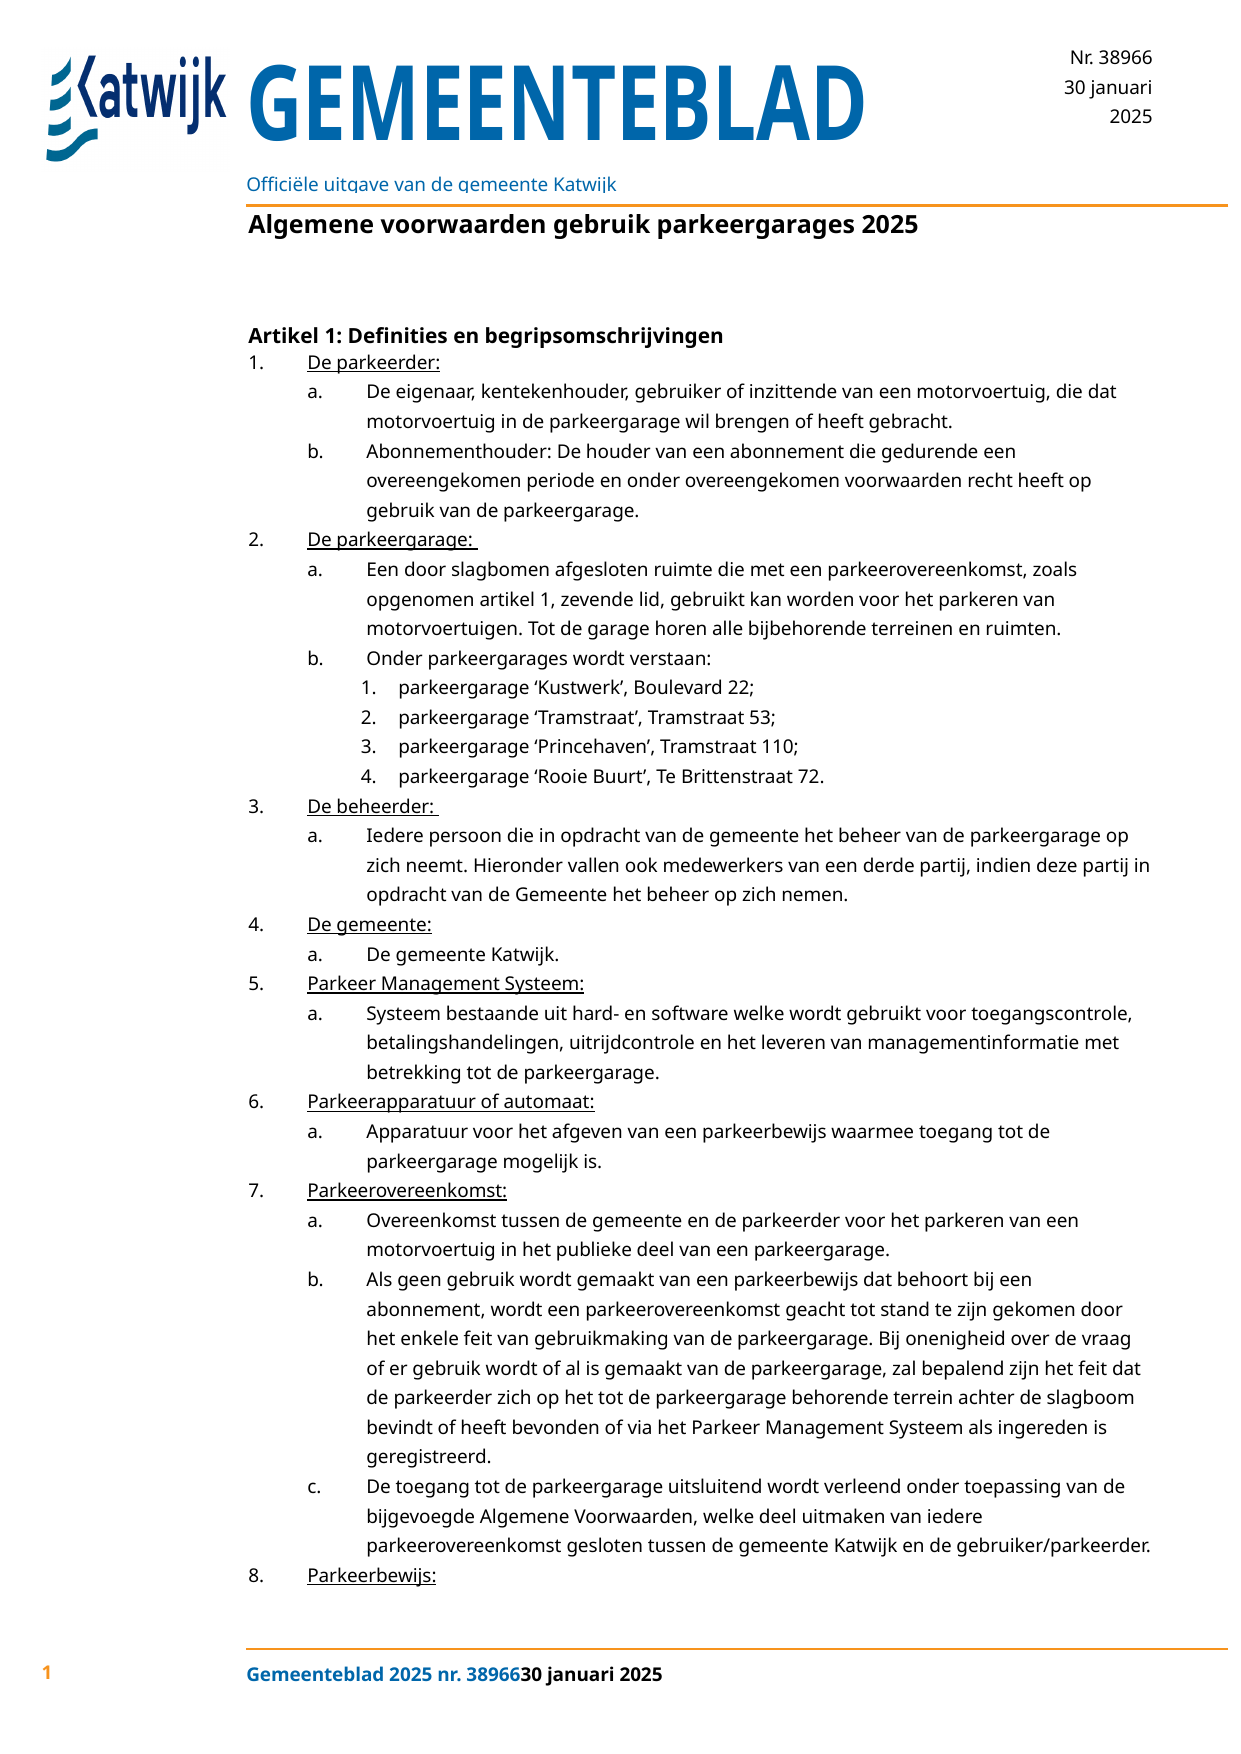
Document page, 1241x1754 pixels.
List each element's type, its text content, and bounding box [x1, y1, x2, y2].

list De gemeente Katwijk. [307, 941, 1152, 967]
list Parkeer Management Systeem: [248, 970, 1152, 996]
list Systeem bestaande uit hard- en software welke wordt gebruikt voor toegangscontrole, betalingshandelingen, uitrijdcontrole en het leveren van managementinformatie met betrekking tot de parkeergarage. [307, 1000, 1152, 1085]
list De gemeente: [248, 911, 1152, 937]
list Parkeerbewijs: [248, 1562, 1152, 1588]
list parkeergarage ‘Kustwerk’, Boulevard 22; [361, 674, 1152, 700]
list De eigenaar, kentekenhouder, gebruiker of inzittende van een motorvoertuig, die dat motorvoertuig in de parkeergarage wil brengen of heeft gebracht. [307, 379, 1152, 434]
list Iedere persoon die in opdracht van de gemeente het beheer van de parkeergarage op zich neemt. Hieronder vallen ook medewerkers van een derde partij, indien deze partij in opdracht van de Gemeente het beheer op zich nemen. [307, 822, 1152, 907]
list Parkeerapparatuur of automaat: [248, 1089, 1152, 1114]
picture [41, 47, 231, 172]
text Artikel 1: Definities en begripsomschrijvingen [248, 321, 1152, 349]
text Algemene voorwaarden gebruik parkeergarages 2025 [248, 207, 1152, 241]
list Onder parkeergarages wordt verstaan: [307, 645, 1152, 671]
list parkeergarage ‘Rooie Buurt’, Te Brittenstraat 72. [361, 763, 1152, 789]
list parkeergarage ‘Princehaven’, Tramstraat 110; [361, 734, 1152, 759]
list De parkeerder: [248, 349, 1152, 375]
list De beheerder: [248, 793, 1152, 819]
list Abonnementhouder: De houder van een abonnement die gedurende een overeengekomen periode en onder overeengekomen voorwaarden recht heeft op gebruik van de parkeergarage. [307, 438, 1152, 523]
list De parkeergarage: [248, 527, 1152, 552]
list De toegang tot de parkeergarage uitsluitend wordt verleend onder toepassing van de bijgevoegde Algemene Voorwaarden, welke deel uitmaken van iedere parkeerovereenkomst gesloten tussen de gemeente Katwijk en de gebruiker/parkeerder. [307, 1473, 1152, 1558]
list Overeenkomst tussen de gemeente en de parkeerder voor het parkeren van een motorvoertuig in het publieke deel van een parkeergarage. [307, 1207, 1152, 1262]
list Parkeerovereenkomst: [248, 1177, 1152, 1203]
list Apparatuur voor het afgeven van een parkeerbewijs waarmee toegang tot de parkeergarage mogelijk is. [307, 1118, 1152, 1174]
list Een door slagbomen afgesloten ruimte die met een parkeerovereenkomst, zoals opgenomen artikel 1, zevende lid, gebruikt kan worden voor het parkeren van motorvoertuigen. Tot de garage horen alle bijbehorende terreinen en ruimten. [307, 556, 1152, 641]
list Als geen gebruik wordt gemaakt van een parkeerbewijs dat behoort bij een abonnement, wordt een parkeerovereenkomst geacht tot stand te zijn gekomen door het enkele feit van gebruikmaking van de parkeergarage. Bij onenigheid over de vraag of er gebruik wordt of al is gemaakt van de parkeergarage, zal bepalend zijn het feit dat de parkeerder zich op het tot de parkeergarage behorende terrein achter de slagboom bevindt of heeft bevonden of via het Parkeer Management Systeem als ingereden is geregistreerd. [307, 1266, 1152, 1469]
list parkeergarage ‘Tramstraat’, Tramstraat 53; [361, 704, 1152, 730]
